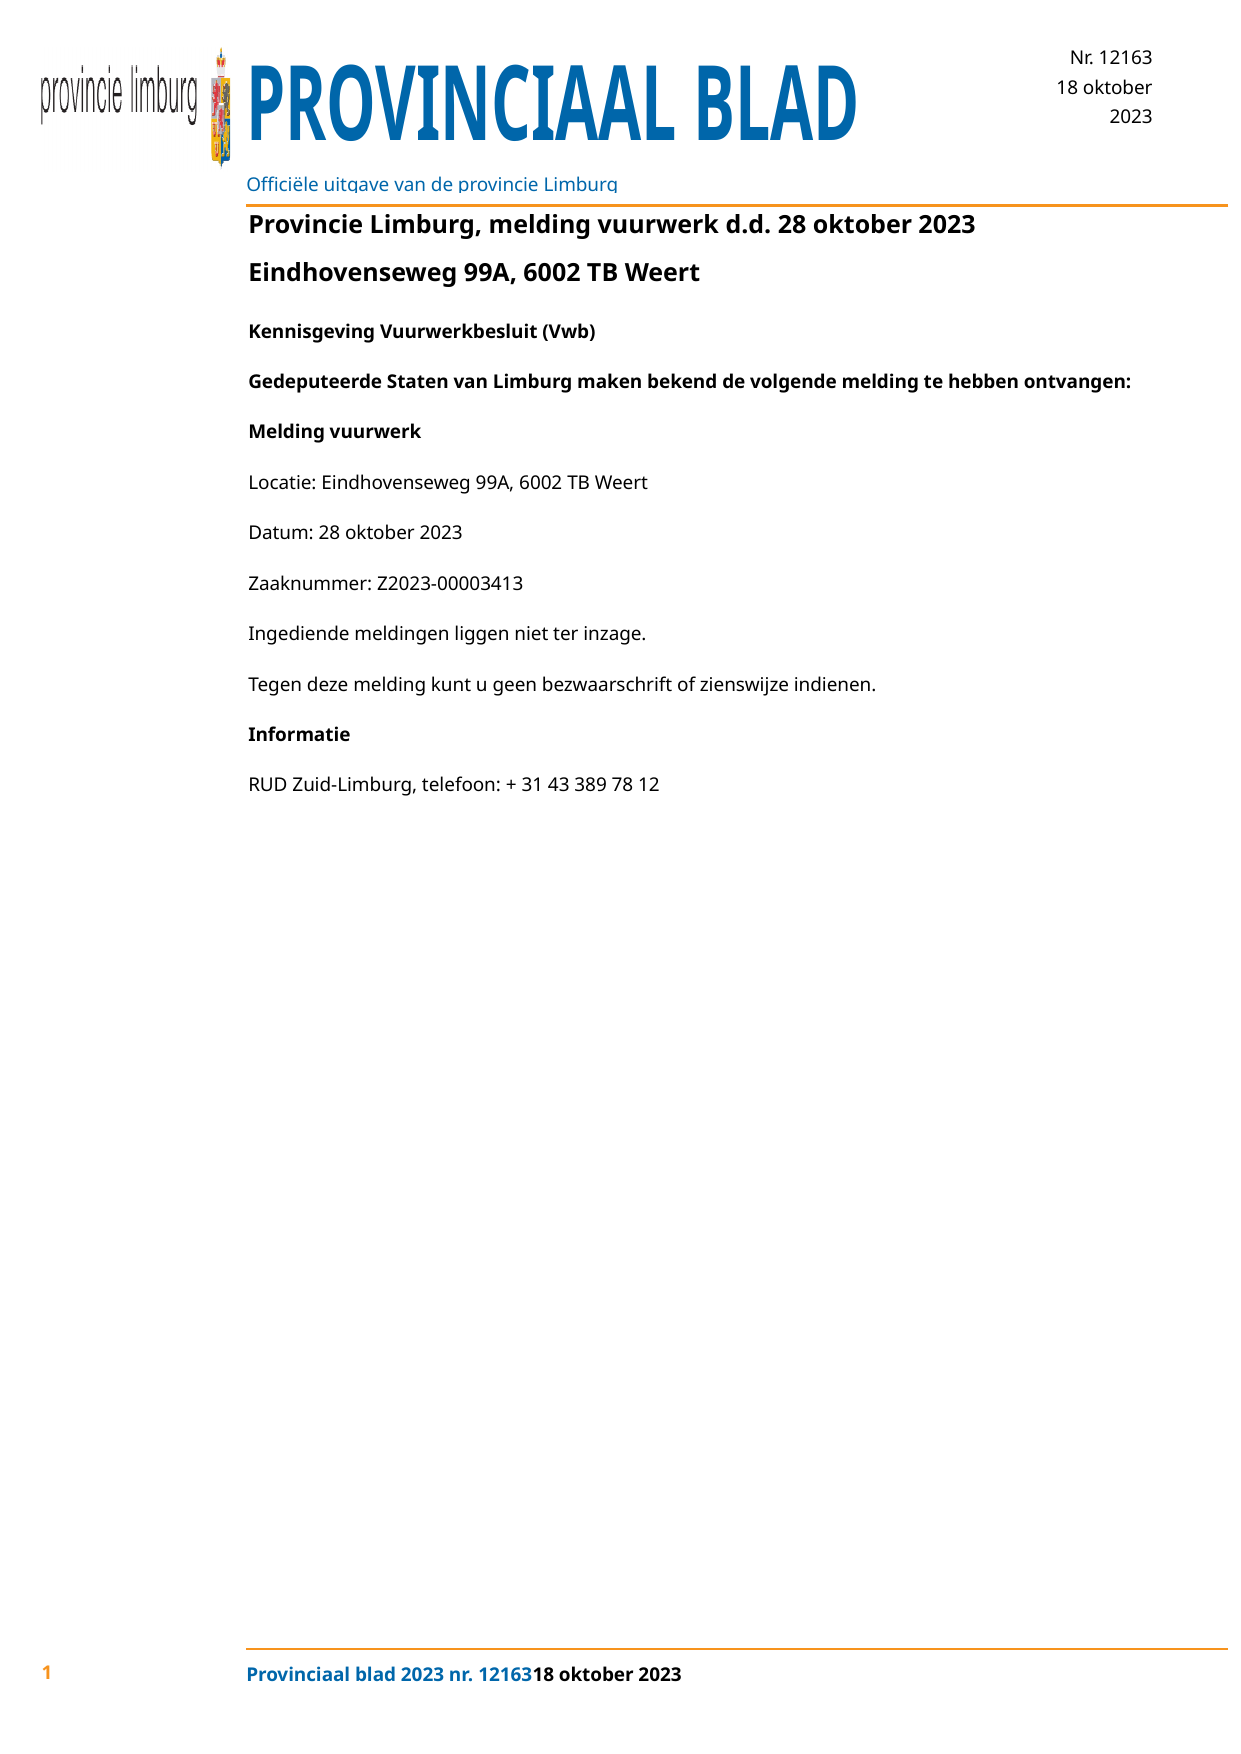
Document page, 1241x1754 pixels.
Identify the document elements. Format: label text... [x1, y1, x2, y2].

text Tegen deze melding kunt u geen bezwaarschrift of zienswijze indienen. [248, 671, 1152, 697]
text Provincie Limburg, melding vuurwerk d.d. 28 oktober 2023 Eindhovenseweg 99A, 6002 TB Weert [248, 207, 1152, 288]
text Kennisgeving Vuurwerkbesluit (Vwb) [248, 318, 1152, 344]
text Locatie: Eindhovenseweg 99A, 6002 TB Weert [248, 469, 1152, 495]
text Melding vuurwerk [248, 419, 1152, 444]
text Ingediende meldingen liggen niet ter inzage. [248, 620, 1152, 646]
text RUD Zuid-Limburg, telefoon: + 31 43 389 78 12 [248, 772, 1152, 797]
text Datum: 28 oktober 2023 [248, 519, 1152, 545]
text Gedeputeerde Staten van Limburg maken bekend de volgende melding te hebben ontvangen: [248, 368, 1152, 394]
text Informatie [248, 721, 1152, 747]
text Zaaknummer: Z2023-00003413 [248, 570, 1152, 596]
picture [41, 47, 231, 172]
